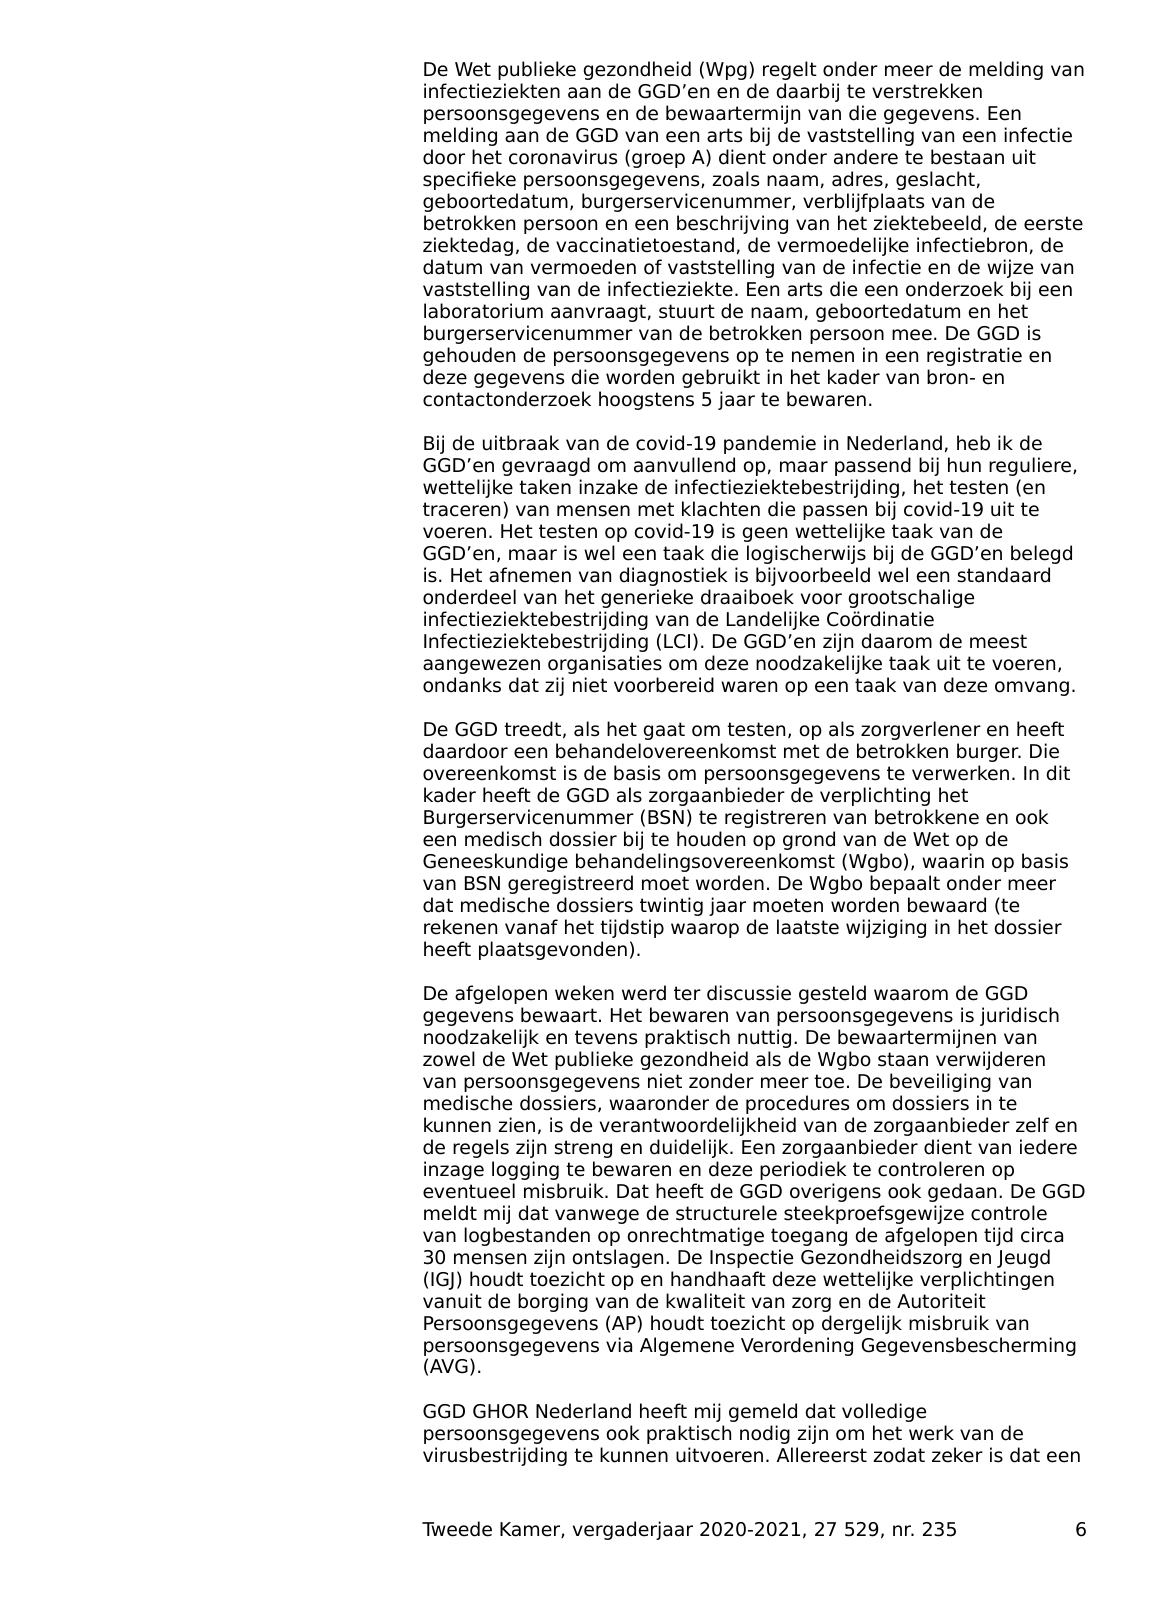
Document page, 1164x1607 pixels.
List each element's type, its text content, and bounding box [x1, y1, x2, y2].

text De Wet publieke gezondheid (Wpg) regelt onder meer de melding van infectieziekten aan de GGD’en en de daarbij te verstrekken persoonsgegevens en de bewaartermijn van die gegevens. Een melding aan de GGD van een arts bij de vaststelling van een infectie door het coronavirus (groep A) dient onder andere te bestaan uit specifieke persoonsgegevens, zoals naam, adres, geslacht, geboortedatum, burgerservicenummer, verblijfplaats van de betrokken persoon en een beschrijving van het ziektebeeld, de eerste ziektedag, de vaccinatietoestand, de vermoedelijke infectiebron, de datum van vermoeden of vaststelling van de infectie en de wijze van vaststelling van de infectieziekte. Een arts die een onderzoek bij een laboratorium aanvraagt, stuurt de naam, geboortedatum en het burgerservicenummer van de betrokken persoon mee. De GGD is gehouden de persoonsgegevens op te nemen in een registratie en deze gegevens die worden gebruikt in het kader van bron- en contactonderzoek hoogstens 5 jaar te bewaren. [422, 59, 1087, 411]
text Bij de uitbraak van de covid-19 pandemie in Nederland, heb ik de GGD’en gevraagd om aanvullend op, maar passend bij hun reguliere, wettelijke taken inzake de infectieziektebestrijding, het testen (en traceren) van mensen met klachten die passen bij covid-19 uit te voeren. Het testen op covid-19 is geen wettelijke taak van de GGD’en, maar is wel een taak die logischerwijs bij de GGD’en belegd is. Het afnemen van diagnostiek is bijvoorbeeld wel een standaard onderdeel van het generieke draaiboek voor grootschalige infectieziektebestrijding van de Landelijke Coördinatie Infectieziektebestrijding (LCI). De GGD’en zijn daarom de meest aangewezen organisaties om deze noodzakelijke taak uit te voeren, ondanks dat zij niet voorbereid waren op een taak van deze omvang. [422, 433, 1087, 697]
text De GGD treedt, als het gaat om testen, op als zorgverlener en heeft daardoor een behandelovereenkomst met de betrokken burger. Die overeenkomst is de basis om persoonsgegevens te verwerken. In dit kader heeft de GGD als zorgaanbieder de verplichting het Burgerservicenummer (BSN) te registreren van betrokkene en ook een medisch dossier bij te houden op grond van de Wet op de Geneeskundige behandelingsovereenkomst (Wgbo), waarin op basis van BSN geregistreerd moet worden. De Wgbo bepaalt onder meer dat medische dossiers twintig jaar moeten worden bewaard (te rekenen vanaf het tijdstip waarop de laatste wijziging in het dossier heeft plaatsgevonden). [422, 719, 1087, 961]
text GGD GHOR Nederland heeft mij gemeld dat volledige persoonsgegevens ook praktisch nodig zijn om het werk van de virusbestrijding te kunnen uitvoeren. Allereerst zodat zeker is dat een [422, 1401, 1087, 1467]
text De afgelopen weken werd ter discussie gesteld waarom de GGD gegevens bewaart. Het bewaren van persoonsgegevens is juridisch noodzakelijk en tevens praktisch nuttig. De bewaartermijnen van zowel de Wet publieke gezondheid als de Wgbo staan verwijderen van persoonsgegevens niet zonder meer toe. De beveiliging van medische dossiers, waaronder de procedures om dossiers in te kunnen zien, is de verantwoordelijkheid van de zorgaanbieder zelf en de regels zijn streng en duidelijk. Een zorgaanbieder dient van iedere inzage logging te bewaren en deze periodiek te controleren op eventueel misbruik. Dat heeft de GGD overigens ook gedaan. De GGD meldt mij dat vanwege de structurele steekproefsgewijze controle van logbestanden op onrechtmatige toegang de afgelopen tijd circa 30 mensen zijn ontslagen. De Inspectie Gezondheidszorg en Jeugd (IGJ) houdt toezicht op en handhaaft deze wettelijke verplichtingen vanuit de borging van de kwaliteit van zorg en de Autoriteit Persoonsgegevens (AP) houdt toezicht op dergelijk misbruik van persoonsgegevens via Algemene Verordening Gegevensbescherming (AVG). [422, 983, 1087, 1378]
